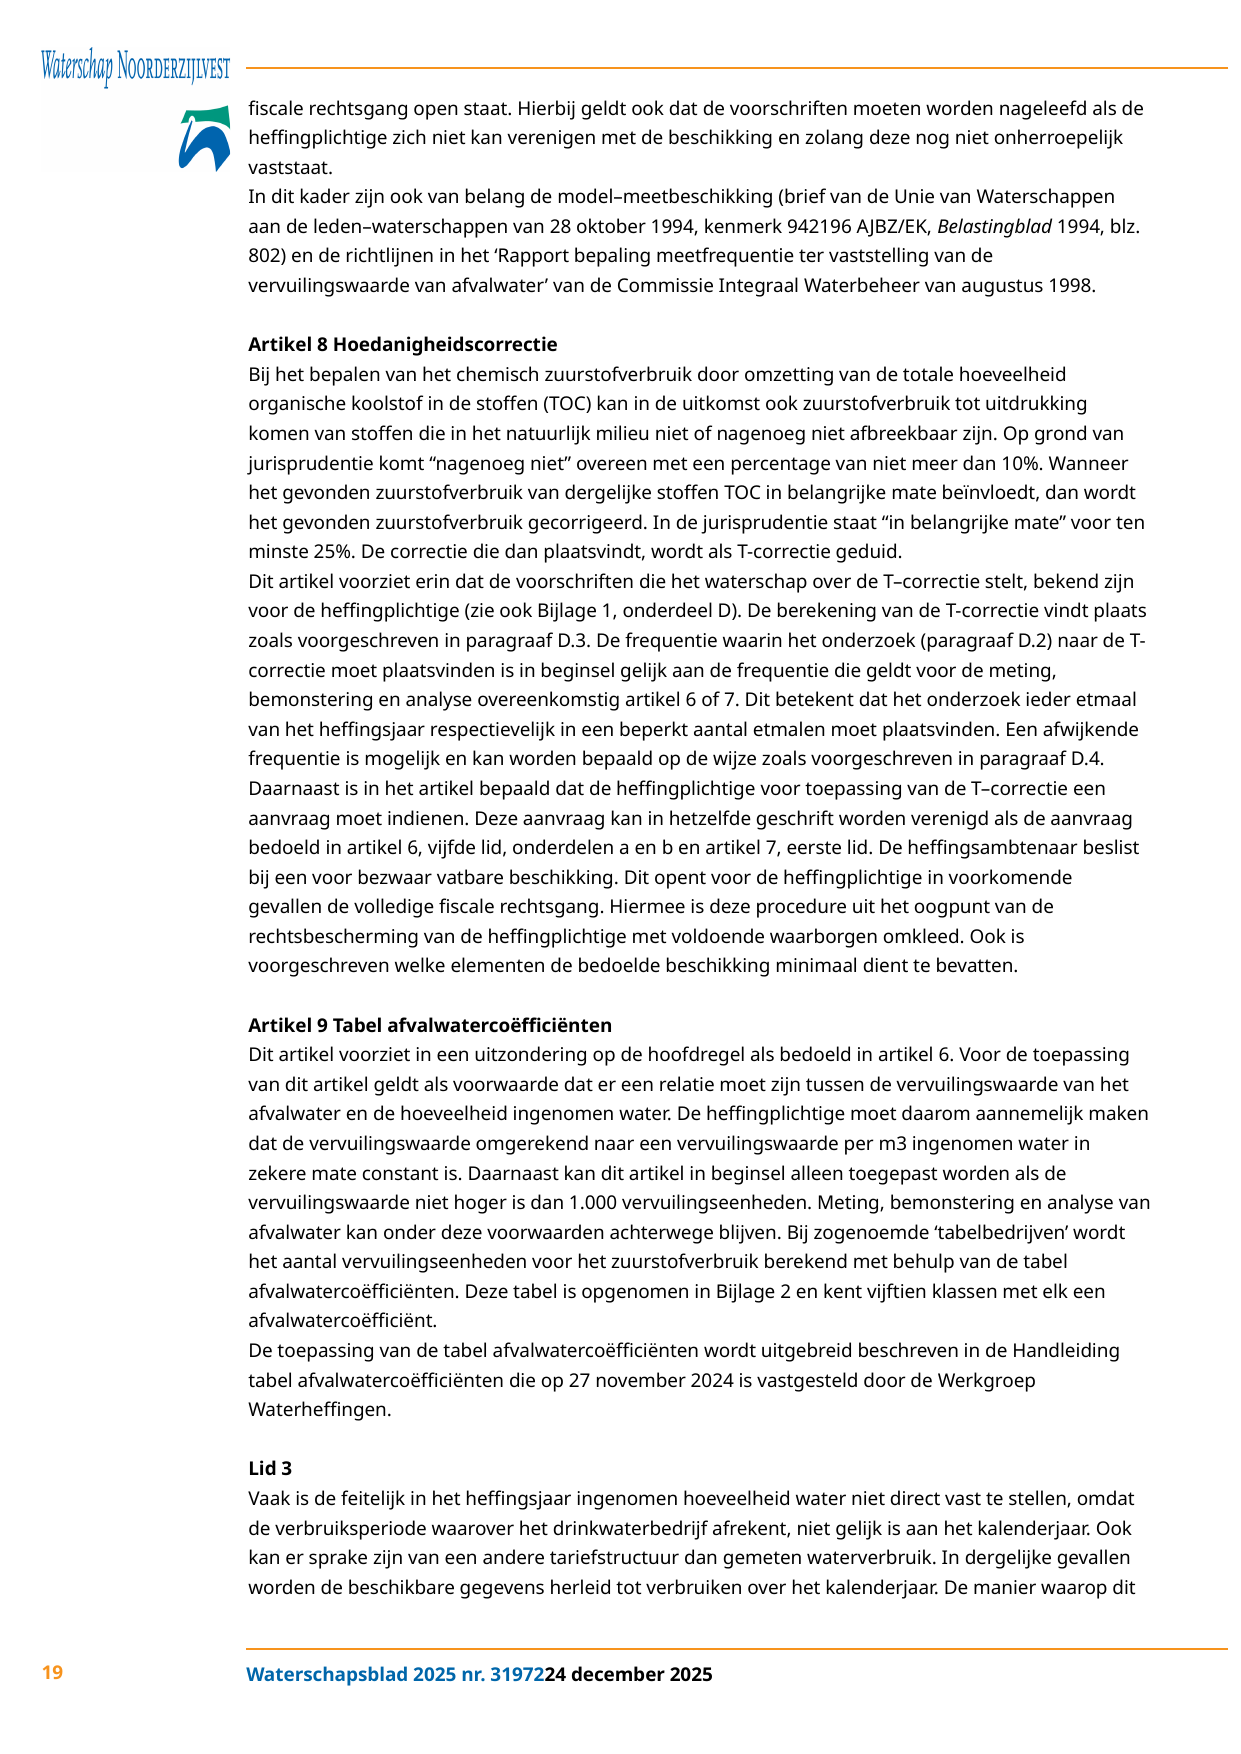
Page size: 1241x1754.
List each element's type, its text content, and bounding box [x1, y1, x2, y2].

text Dit artikel voorziet in een uitzondering op de hoofdregel als bedoeld in artikel 6. Voor de toepassing van dit artikel geldt als voorwaarde dat er een relatie moet zijn tussen de vervuilingswaarde van het afvalwater en de hoeveelheid ingenomen water. De heffingplichtige moet daarom aannemelijk maken dat de vervuilingswaarde omgerekend naar een vervuilingswaarde per m3 ingenomen water in zekere mate constant is. Daarnaast kan dit artikel in beginsel alleen toegepast worden als de vervuilingswaarde niet hoger is dan 1.000 vervuilingseenheden. Meting, bemonstering en analyse van afvalwater kan onder deze voorwaarden achterwege blijven. Bij zogenoemde ‘tabelbedrijven’ wordt het aantal vervuilingseenheden voor het zuurstofverbruik berekend met behulp van de tabel afvalwatercoëfficiënten. Deze tabel is opgenomen in Bijlage 2 en kent vijftien klassen met elk een afvalwatercoëfficiënt. [248, 1041, 1152, 1333]
text Lid 3 [248, 1456, 1152, 1481]
text Dit artikel voorziet erin dat de voorschriften die het waterschap over de T–correctie stelt, bekend zijn voor de heffingplichtige (zie ook Bijlage 1, onderdeel D). De berekening van de T-correctie vindt plaats zoals voorgeschreven in paragraaf D.3. De frequentie waarin het onderzoek (paragraaf D.2) naar de T-correctie moet plaatsvinden is in beginsel gelijk aan de frequentie die geldt voor de meting, bemonstering en analyse overeenkomstig artikel 6 of 7. Dit betekent dat het onderzoek ieder etmaal van het heffingsjaar respectievelijk in een beperkt aantal etmalen moet plaatsvinden. Een afwijkende frequentie is mogelijk en kan worden bepaald op de wijze zoals voorgeschreven in paragraaf D.4. [248, 568, 1152, 771]
text fiscale rechtsgang open staat. Hierbij geldt ook dat de voorschriften moeten worden nageleefd als de heffingplichtige zich niet kan verenigen met de beschikking en zolang deze nog niet onherroepelijk vaststaat. [248, 95, 1152, 180]
text In dit kader zijn ook van belang de model–meetbeschikking (brief van de Unie van Waterschappen aan de leden–waterschappen van 28 oktober 1994, kenmerk 942196 AJBZ/EK, Belastingblad 1994, blz. 802) en de richtlijnen in het ‘Rapport bepaling meetfrequentie ter vaststelling van de vervuilingswaarde van afvalwater’ van de Commissie Integraal Waterbeheer van augustus 1998. [248, 183, 1152, 298]
picture [41, 47, 231, 172]
text Artikel 9 Tabel afvalwatercoëfficiënten [248, 1012, 1152, 1038]
text Daarnaast is in het artikel bepaald dat de heffingplichtige voor toepassing van de T–correctie een aanvraag moet indienen. Deze aanvraag kan in hetzelfde geschrift worden verenigd als de aanvraag bedoeld in artikel 6, vijfde lid, onderdelen a en b en artikel 7, eerste lid. De heffingsambtenaar beslist bij een voor bezwaar vatbare beschikking. Dit opent voor de heffingplichtige in voorkomende gevallen de volledige fiscale rechtsgang. Hiermee is deze procedure uit het oogpunt van de rechtsbescherming van de heffingplichtige met voldoende waarborgen omkleed. Ook is voorgeschreven welke elementen de bedoelde beschikking minimaal dient te bevatten. [248, 775, 1152, 978]
text Artikel 8 Hoedanigheidscorrectie [248, 331, 1152, 357]
text De toepassing van de tabel afvalwatercoëfficiënten wordt uitgebreid beschreven in de Handleiding tabel afvalwatercoëfficiënten die op 27 november 2024 is vastgesteld door de Werkgroep Waterheffingen. [248, 1337, 1152, 1422]
text Vaak is de feitelijk in het heffingsjaar ingenomen hoeveelheid water niet direct vast te stellen, omdat de verbruiksperiode waarover het drinkwaterbedrijf afrekent, niet gelijk is aan het kalenderjaar. Ook kan er sprake zijn van een andere tariefstructuur dan gemeten waterverbruik. In dergelijke gevallen worden de beschikbare gegevens herleid tot verbruiken over het kalenderjaar. De manier waarop dit [248, 1485, 1152, 1600]
text Bij het bepalen van het chemisch zuurstofverbruik door omzetting van de totale hoeveelheid organische koolstof in de stoffen (TOC) kan in de uitkomst ook zuurstofverbruik tot uitdrukking komen van stoffen die in het natuurlijk milieu niet of nagenoeg niet afbreekbaar zijn. Op grond van jurisprudentie komt “nagenoeg niet” overeen met een percentage van niet meer dan 10%. Wanneer het gevonden zuurstofverbruik van dergelijke stoffen TOC in belangrijke mate beïnvloedt, dan wordt het gevonden zuurstofverbruik gecorrigeerd. In de jurisprudentie staat “in belangrijke mate” voor ten minste 25%. De correctie die dan plaatsvindt, wordt als T-correctie geduid. [248, 361, 1152, 564]
